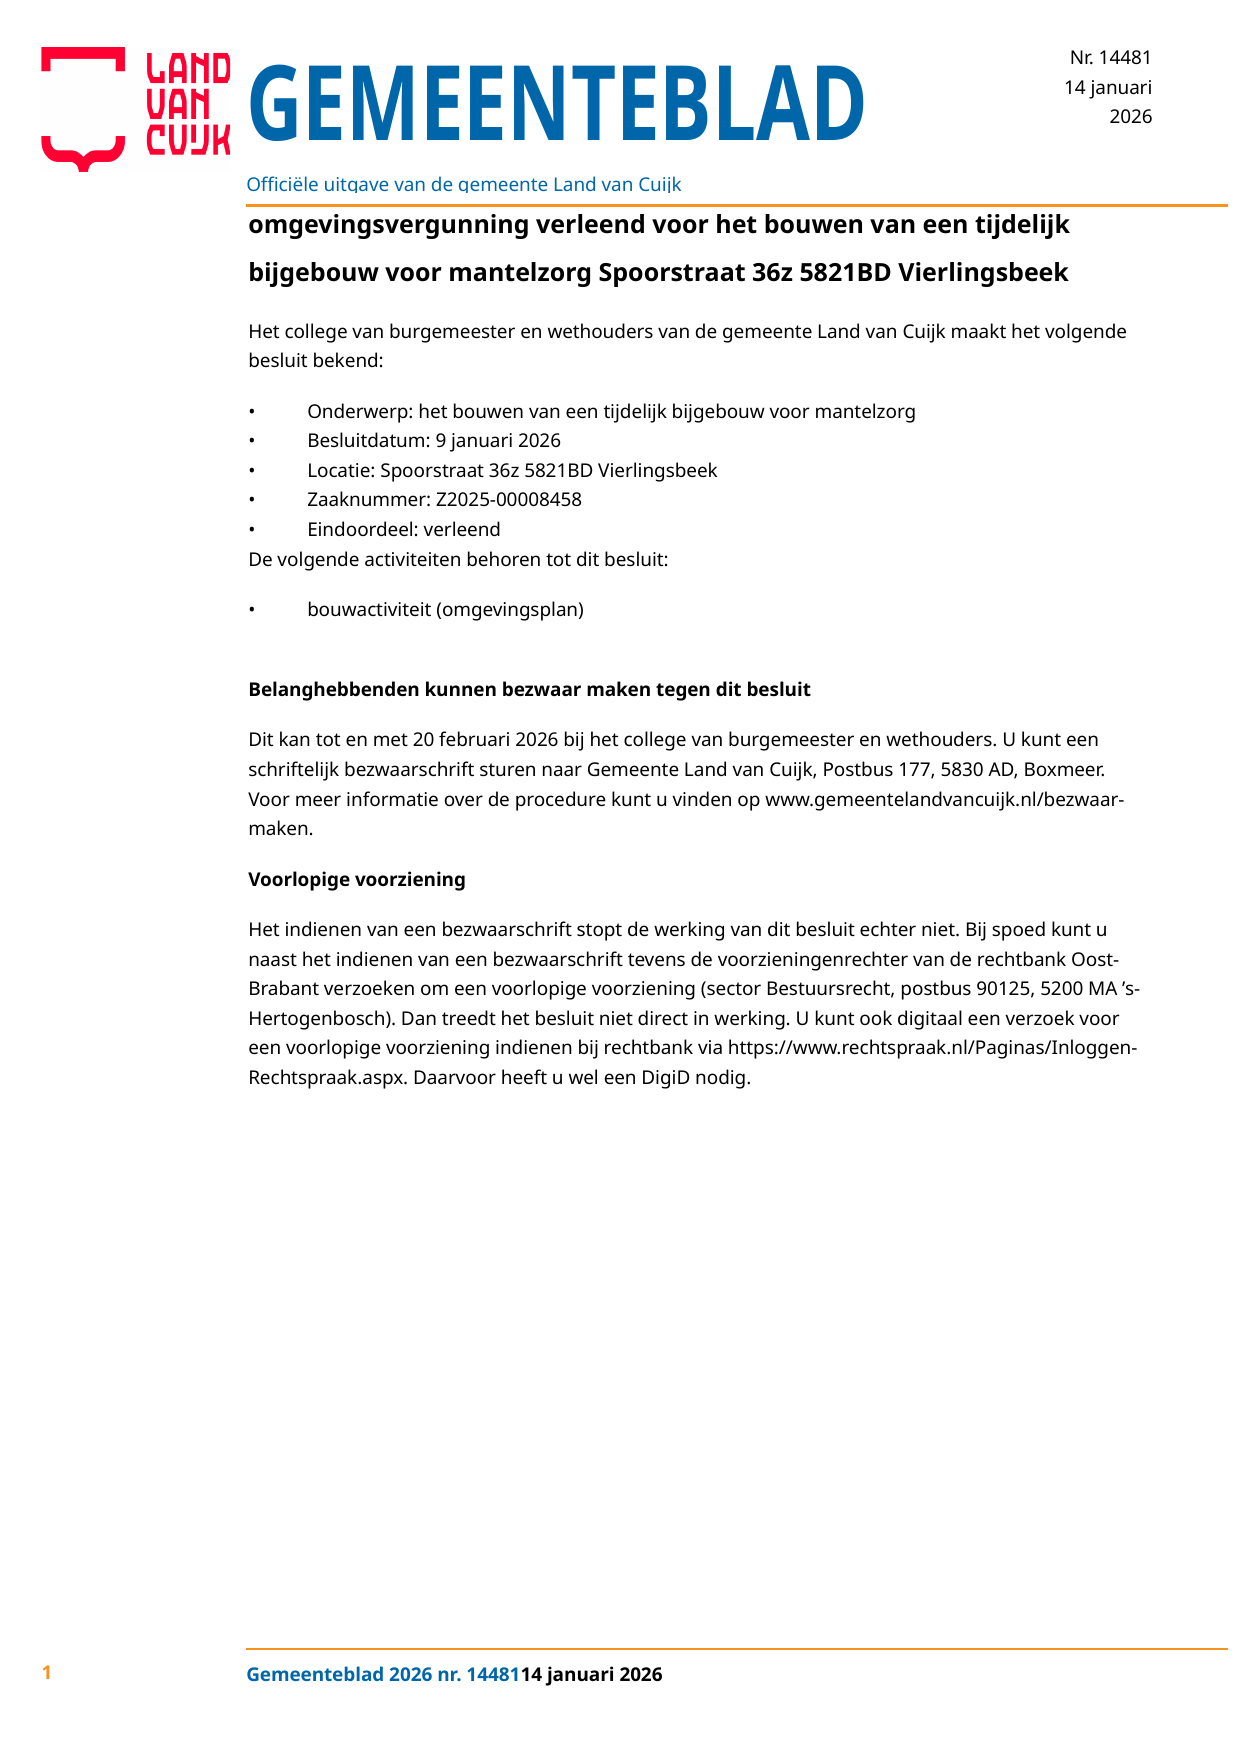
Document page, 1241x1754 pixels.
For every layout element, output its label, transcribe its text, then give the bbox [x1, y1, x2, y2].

text omgevingsvergunning verleend voor het bouwen van een tijdelijk bijgebouw voor mantelzorg Spoorstraat 36z 5821BD Vierlingsbeek [248, 207, 1152, 288]
text Belanghebbenden kunnen bezwaar maken tegen dit besluit [248, 676, 1152, 702]
text De volgende activiteiten behoren tot dit besluit: [248, 546, 1152, 572]
list Eindoordeel: verleend [248, 516, 1152, 542]
text Het indienen van een bezwaarschrift stopt de werking van dit besluit echter niet. Bij spoed kunt u naast het indienen van een bezwaarschrift tevens de voorzieningenrechter van de rechtbank Oost-Brabant verzoeken om een voorlopige voorziening (sector Bestuursrecht, postbus 90125, 5200 MA ’s-Hertogenbosch). Dan treedt het besluit niet direct in werking. U kunt ook digitaal een verzoek voor een voorlopige voorziening indienen bij rechtbank via https://www.rechtspraak.nl/Paginas/Inloggen-Rechtspraak.aspx. Daarvoor heeft u wel een DigiD nodig. [248, 916, 1152, 1090]
list Onderwerp: het bouwen van een tijdelijk bijgebouw voor mantelzorg [248, 398, 1152, 424]
list bouwactiviteit (omgevingsplan) [248, 596, 1152, 622]
text Voorlopige voorziening [248, 866, 1152, 892]
text Het college van burgemeester en wethouders van de gemeente Land van Cuijk maakt het volgende besluit bekend: [248, 318, 1152, 373]
list Locatie: Spoorstraat 36z 5821BD Vierlingsbeek [248, 457, 1152, 483]
list Besluitdatum: 9 januari 2026 [248, 427, 1152, 453]
list Zaaknummer: Z2025-00008458 [248, 487, 1152, 512]
picture [41, 47, 231, 172]
text Dit kan tot en met 20 februari 2026 bij het college van burgemeester en wethouders. U kunt een schriftelijk bezwaarschrift sturen naar Gemeente Land van Cuijk, Postbus 177, 5830 AD, Boxmeer. Voor meer informatie over de procedure kunt u vinden op www.gemeentelandvancuijk.nl/bezwaar-maken. [248, 727, 1152, 841]
